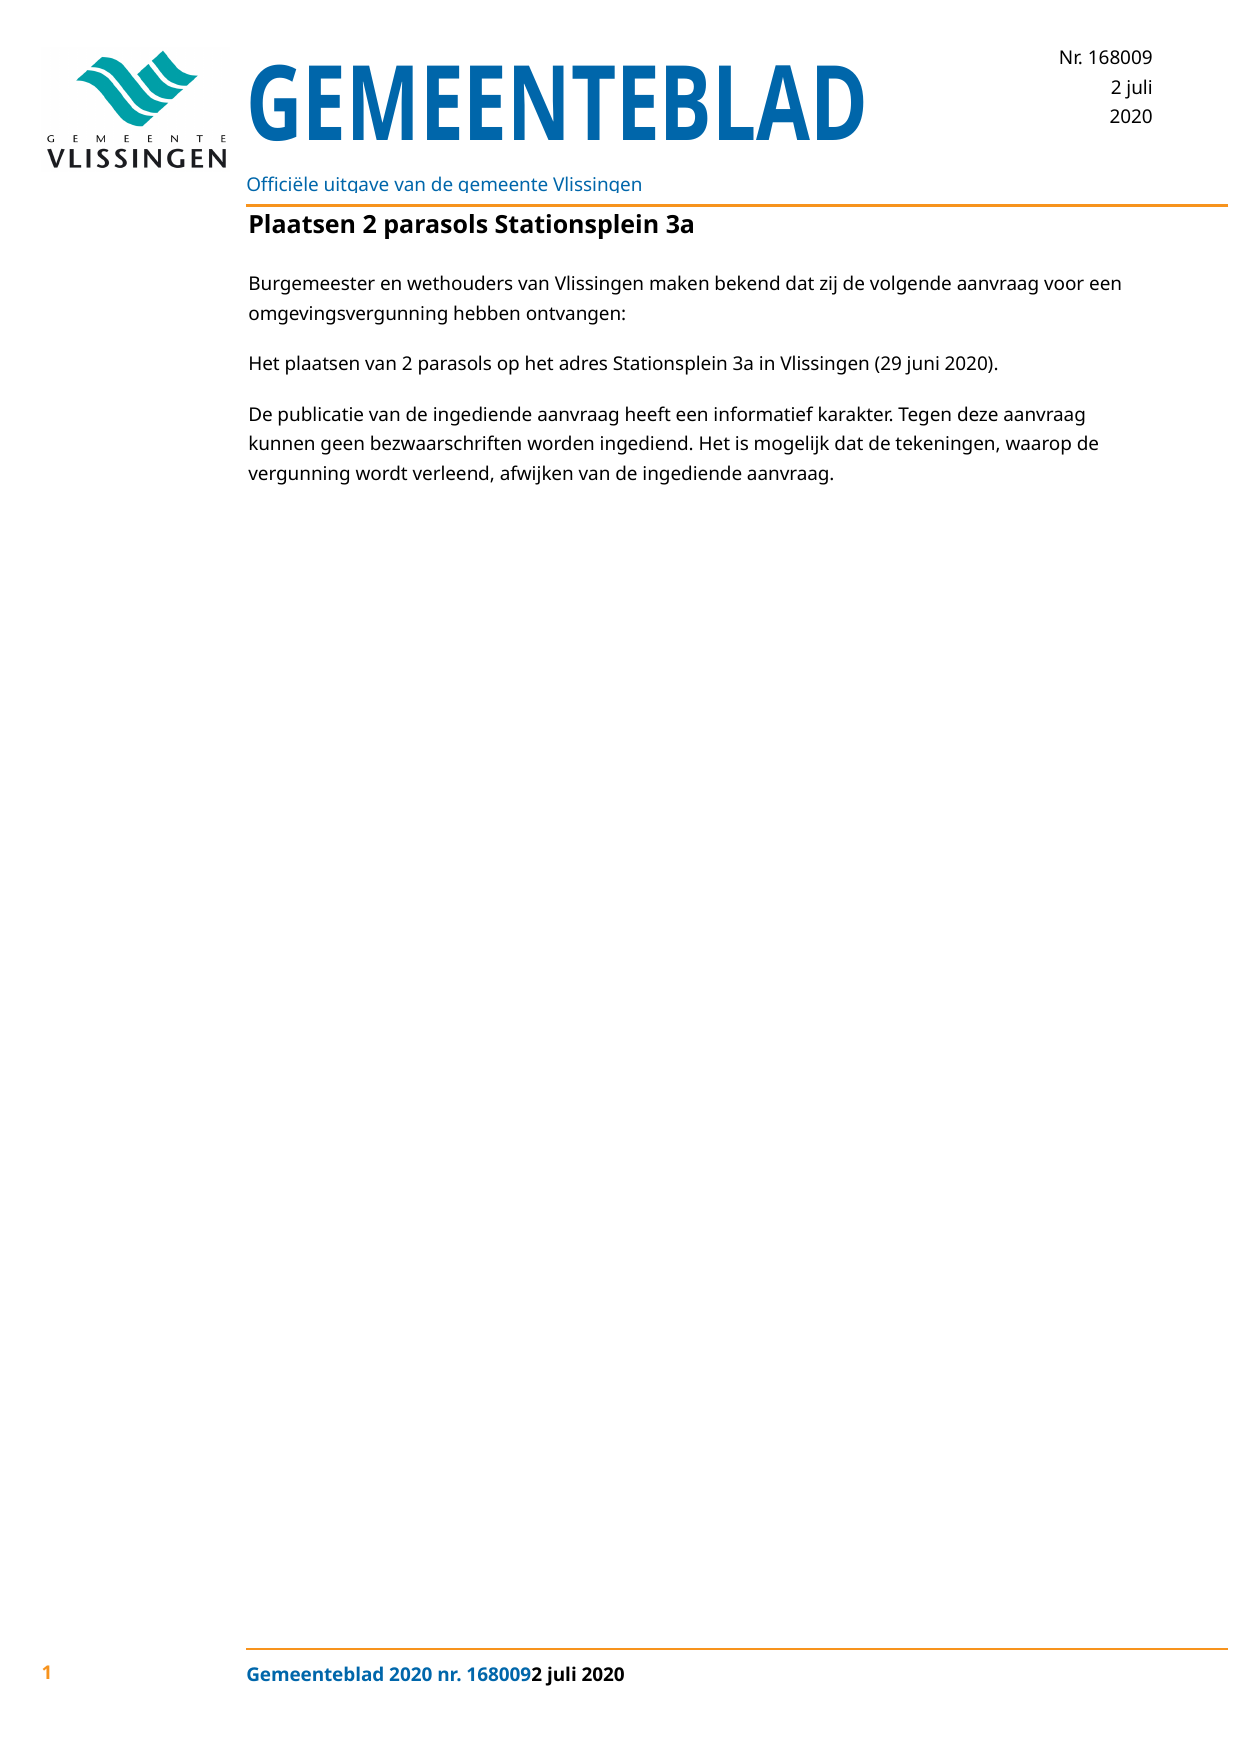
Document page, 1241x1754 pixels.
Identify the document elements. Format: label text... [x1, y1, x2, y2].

text De publicatie van de ingediende aanvraag heeft een informatief karakter. Tegen deze aanvraag kunnen geen bezwaarschriften worden ingediend. Het is mogelijk dat de tekeningen, waarop de vergunning wordt verleend, afwijken van de ingediende aanvraag. [248, 401, 1152, 486]
text Het plaatsen van 2 parasols op het adres Stationsplein 3a in Vlissingen (29 juni 2020). [248, 350, 1152, 376]
text Plaatsen 2 parasols Stationsplein 3a [248, 207, 1152, 241]
text Burgemeester en wethouders van Vlissingen maken bekend dat zij de volgende aanvraag voor een omgevingsvergunning hebben ontvangen: [248, 270, 1152, 326]
picture [41, 47, 231, 172]
